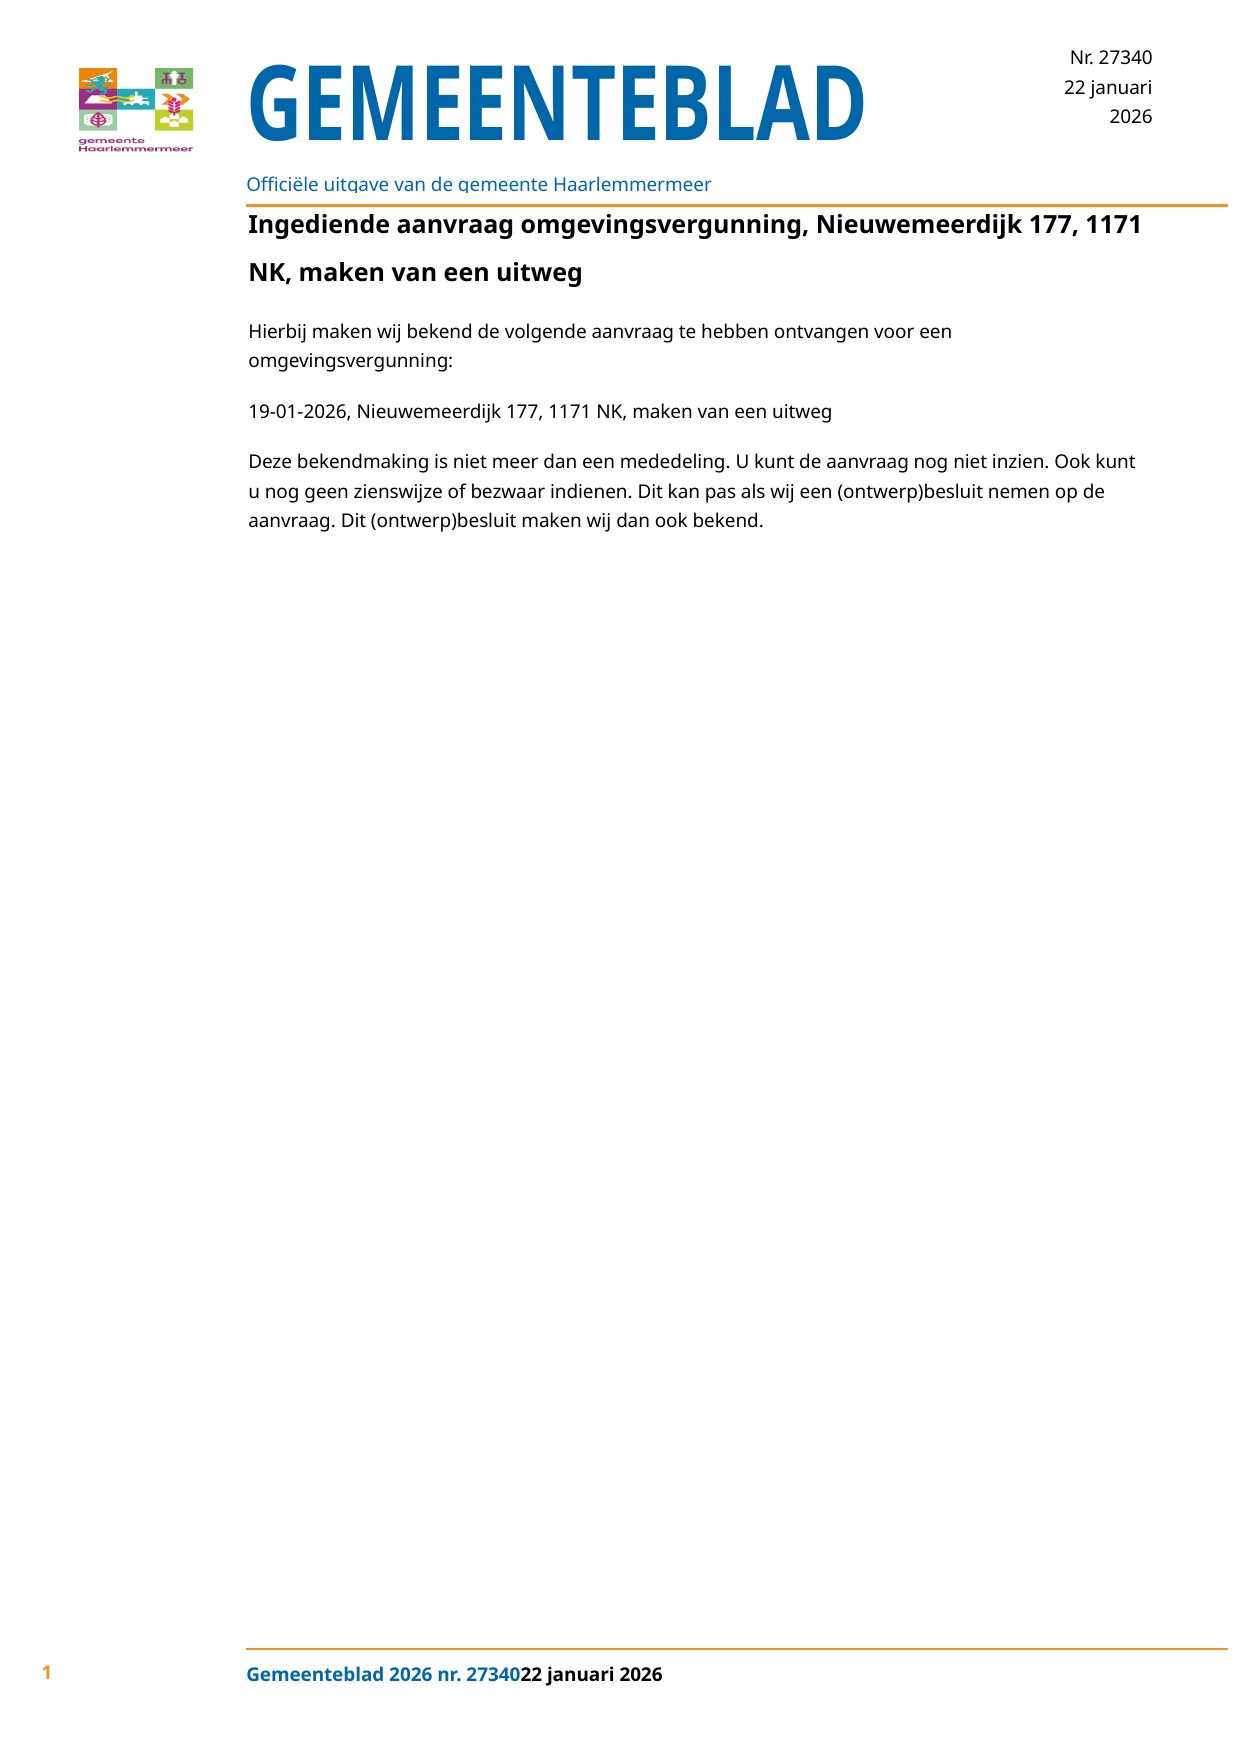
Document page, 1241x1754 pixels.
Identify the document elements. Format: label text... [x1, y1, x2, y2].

text Ingediende aanvraag omgevingsvergunning, Nieuwemeerdijk 177, 1171 NK, maken van een uitweg [248, 207, 1152, 288]
text 19-01-2026, Nieuwemeerdijk 177, 1171 NK, maken van een uitweg [248, 398, 1152, 424]
text Deze bekendmaking is niet meer dan een mededeling. U kunt de aanvraag nog niet inzien. Ook kunt u nog geen zienswijze of bezwaar indienen. Dit kan pas als wij een (ontwerp)besluit nemen op de aanvraag. Dit (ontwerp)besluit maken wij dan ook bekend. [248, 448, 1152, 533]
picture [41, 47, 231, 172]
text Hierbij maken wij bekend de volgende aanvraag te hebben ontvangen voor een omgevingsvergunning: [248, 318, 1152, 373]
